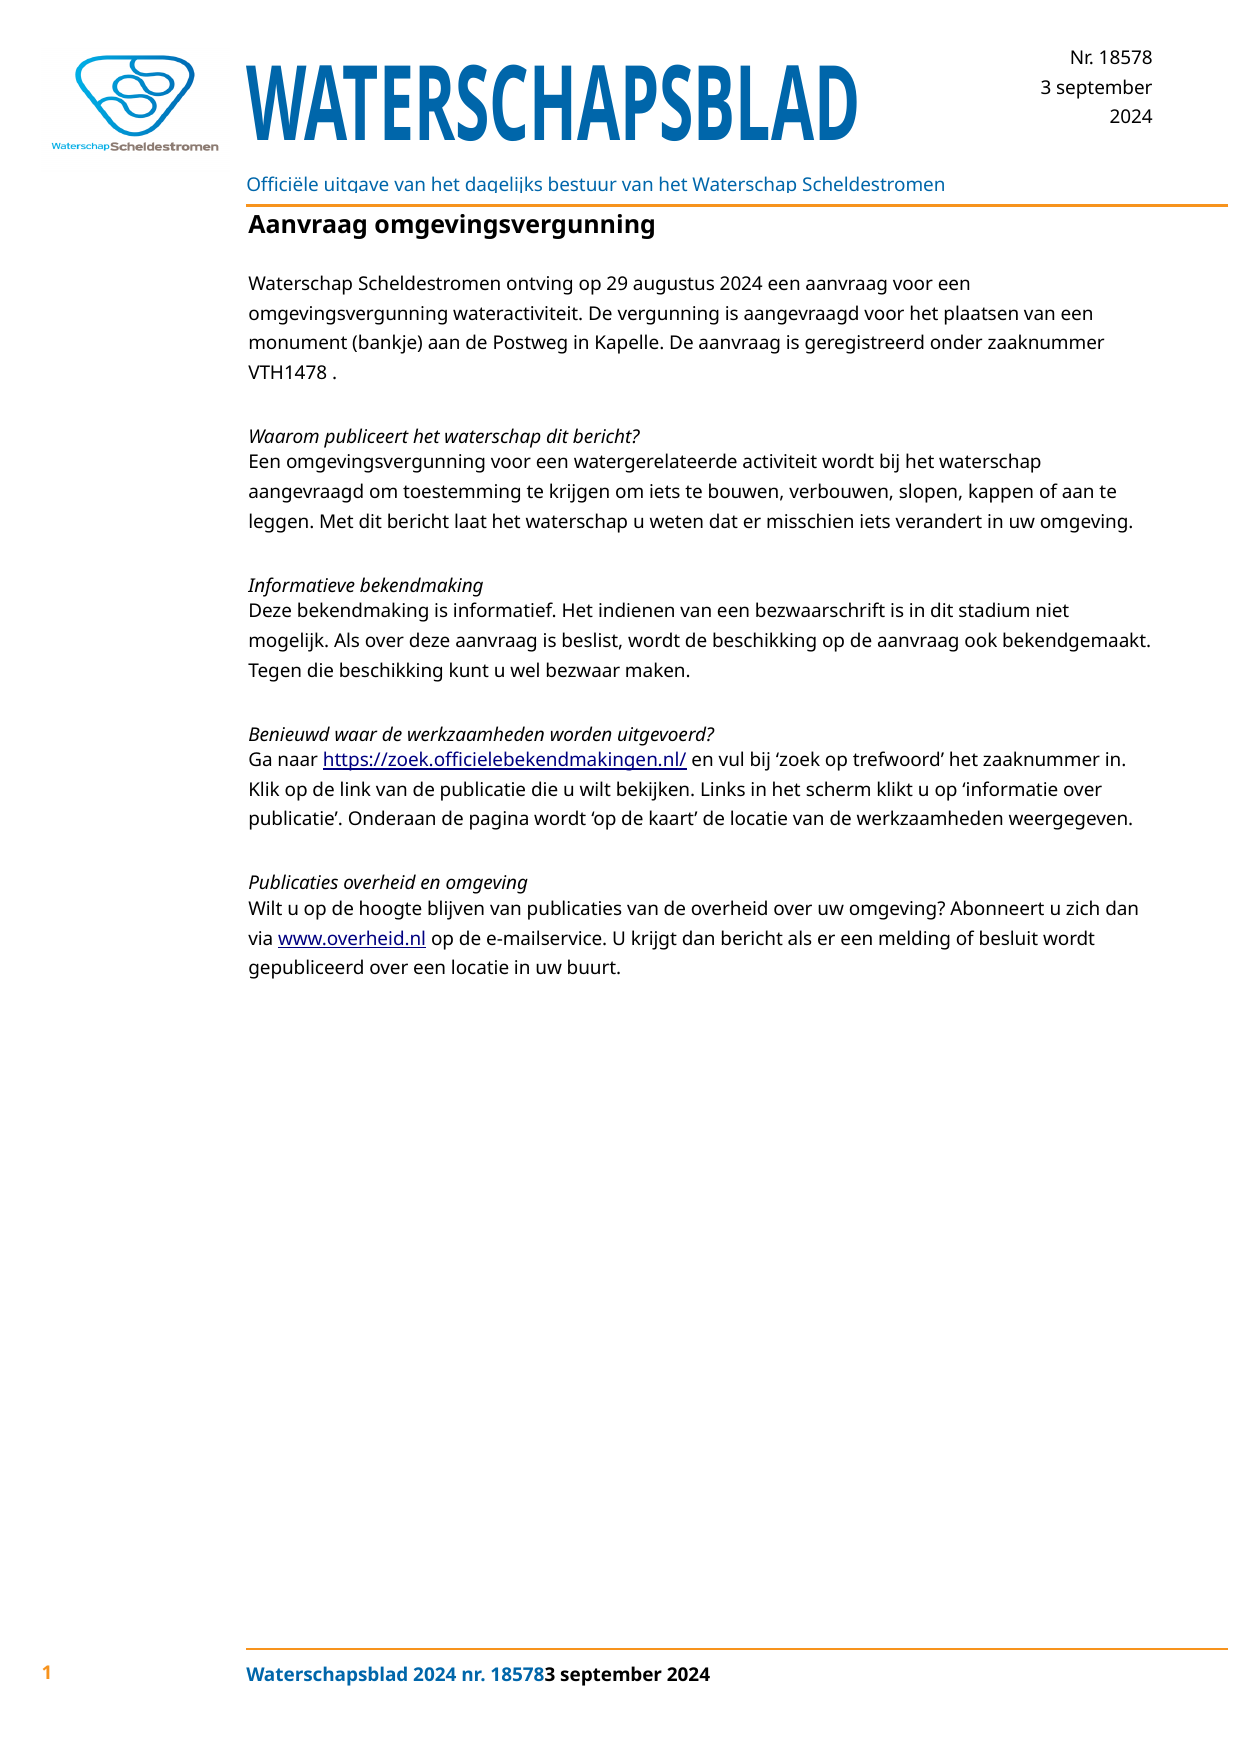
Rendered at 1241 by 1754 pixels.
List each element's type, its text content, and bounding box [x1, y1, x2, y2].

text Waarom publiceert het waterschap dit bericht? [248, 423, 1152, 449]
text Ga naar https://zoek.officielebekendmakingen.nl/ en vul bij ‘zoek op trefwoord’ het zaaknummer in. Klik op de link van de publicatie die u wilt bekijken. Links in het scherm klikt u op ‘informatie over publicatie’. Onderaan de pagina wordt ‘op de kaart’ de locatie van de werkzaamheden weergegeven. [248, 746, 1152, 831]
text Informatieve bekendmaking [248, 572, 1152, 598]
text Aanvraag omgevingsvergunning [248, 207, 1152, 241]
text Waterschap Scheldestromen ontving op 29 augustus 2024 een aanvraag voor een omgevingsvergunning wateractiviteit. De vergunning is aangevraagd voor het plaatsen van een monument (bankje) aan de Postweg in Kapelle. De aanvraag is geregistreerd onder zaaknummer VTH1478 . [248, 270, 1152, 385]
text Wilt u op de hoogte blijven van publicaties van de overheid over uw omgeving? Abonneert u zich dan via www.overheid.nl op de e-mailservice. U krijgt dan bericht als er een melding of besluit wordt gepubliceerd over een locatie in uw buurt. [248, 895, 1152, 980]
picture [41, 47, 231, 172]
text Deze bekendmaking is informatief. Het indienen van een bezwaarschrift is in dit stadium niet mogelijk. Als over deze aanvraag is beslist, wordt de beschikking op de aanvraag ook bekendgemaakt. Tegen die beschikking kunt u wel bezwaar maken. [248, 598, 1152, 682]
text Een omgevingsvergunning voor een watergerelateerde activiteit wordt bij het waterschap aangevraagd om toestemming te krijgen om iets te bouwen, verbouwen, slopen, kappen of aan te leggen. Met dit bericht laat het waterschap u weten dat er misschien iets verandert in uw omgeving. [248, 449, 1152, 534]
text Benieuwd waar de werkzaamheden worden uitgevoerd? [248, 721, 1152, 746]
text Publicaties overheid en omgeving [248, 869, 1152, 895]
